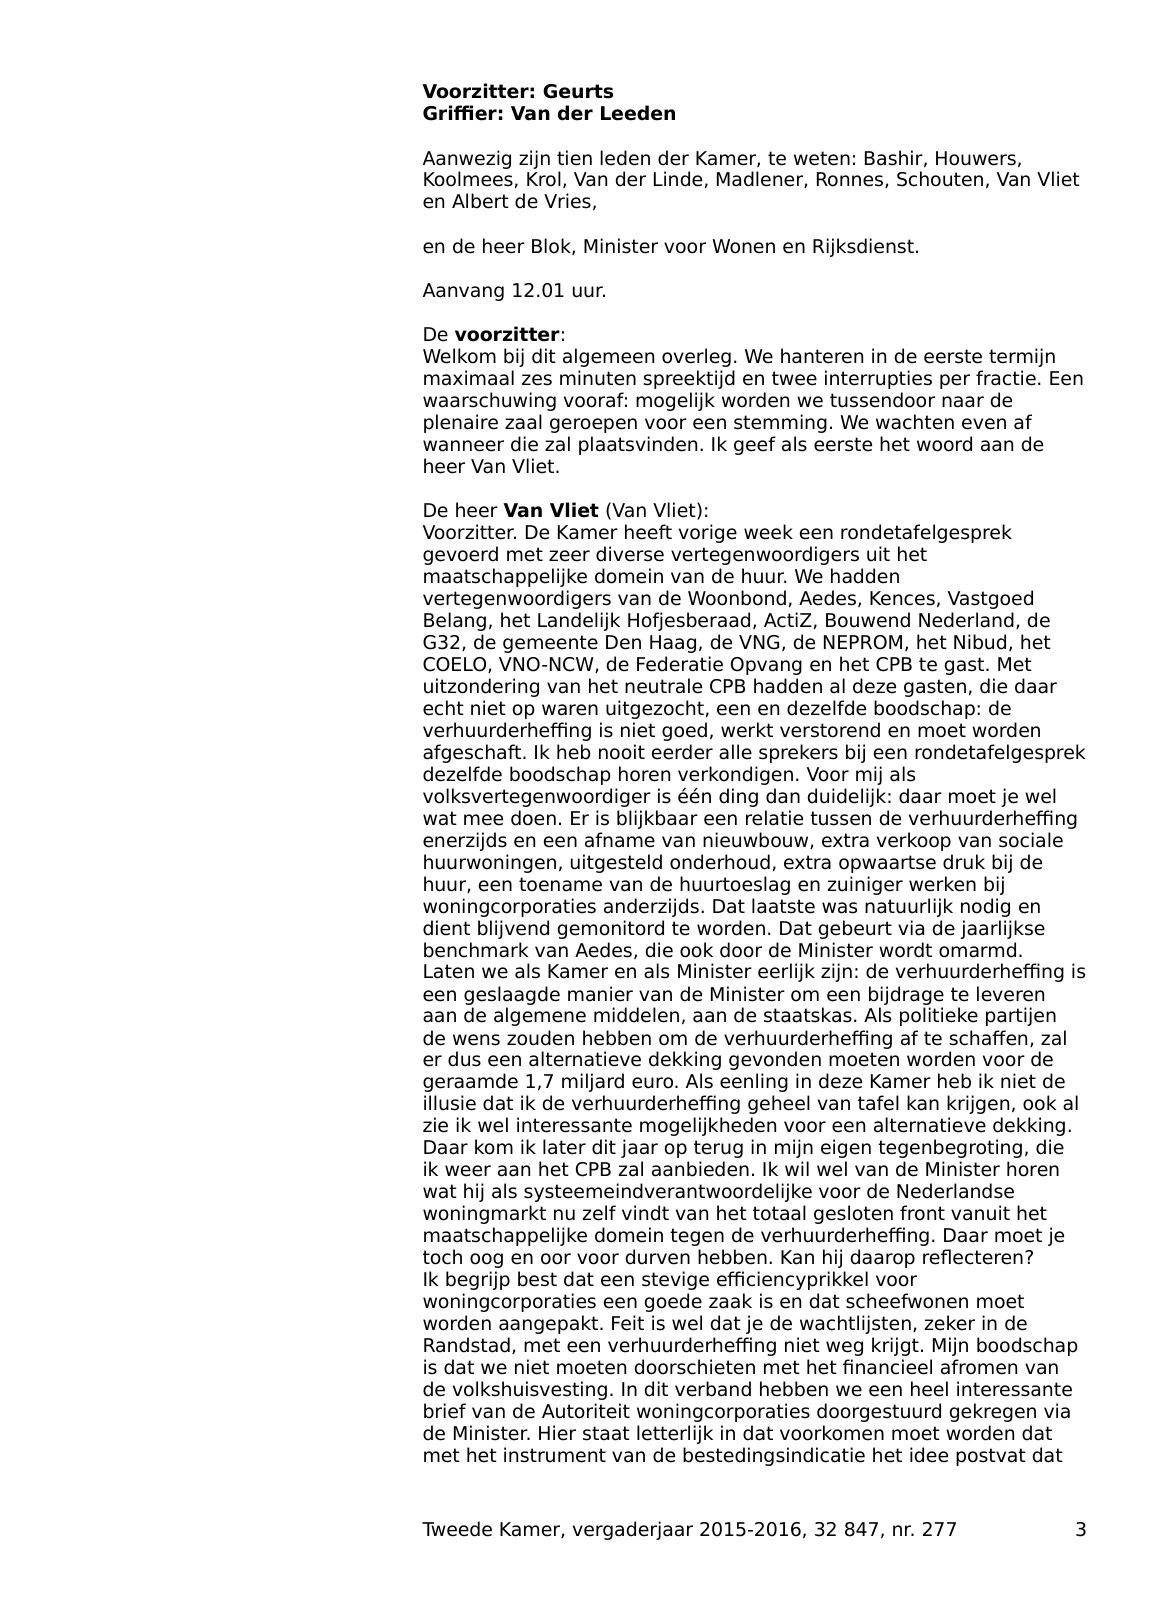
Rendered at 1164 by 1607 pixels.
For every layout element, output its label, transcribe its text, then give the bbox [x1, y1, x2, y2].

text Voorzitter. De Kamer heeft vorige week een rondetafelgesprek gevoerd met zeer diverse vertegenwoordigers uit het maatschappelijke domein van de huur. We hadden vertegenwoordigers van de Woonbond, Aedes, Kences, Vastgoed Belang, het Landelijk Hofjesberaad, ActiZ, Bouwend Nederland, de G32, de gemeente Den Haag, de VNG, de NEPROM, het Nibud, het COELO, VNO-NCW, de Federatie Opvang en het CPB te gast. Met uitzondering van het neutrale CPB hadden al deze gasten, die daar echt niet op waren uitgezocht, een en dezelfde boodschap: de verhuurderheffing is niet goed, werkt verstorend en moet worden afgeschaft. Ik heb nooit eerder alle sprekers bij een rondetafelgesprek dezelfde boodschap horen verkondigen. Voor mij als volksvertegenwoordiger is één ding dan duidelijk: daar moet je wel wat mee doen. Er is blijkbaar een relatie tussen de verhuurderheffing enerzijds en een afname van nieuwbouw, extra verkoop van sociale huurwoningen, uitgesteld onderhoud, extra opwaartse druk bij de huur, een toename van de huurtoeslag en zuiniger werken bij woningcorporaties anderzijds. Dat laatste was natuurlijk nodig en dient blijvend gemonitord te worden. Dat gebeurt via de jaarlijkse benchmark van Aedes, die ook door de Minister wordt omarmd. [422, 522, 1087, 961]
text Welkom bij dit algemeen overleg. We hanteren in de eerste termijn maximaal zes minuten spreektijd en twee interrupties per fractie. Een waarschuwing vooraf: mogelijk worden we tussendoor naar de plenaire zaal geroepen voor een stemming. We wachten even af wanneer die zal plaatsvinden. Ik geef als eerste het woord aan de heer Van Vliet. [422, 346, 1087, 478]
text De heer Van Vliet (Van Vliet): [422, 500, 1087, 522]
text en de heer Blok, Minister voor Wonen en Rijksdienst. [422, 236, 1087, 257]
text Voorzitter: Geurts [422, 81, 1087, 103]
text Aanvang 12.01 uur. [422, 280, 1087, 302]
text Aanwezig zijn tien leden der Kamer, te weten: Bashir, Houwers, Koolmees, Krol, Van der Linde, Madlener, Ronnes, Schouten, Van Vliet en Albert de Vries, [422, 147, 1087, 213]
text Ik begrijp best dat een stevige efficiencyprikkel voor woningcorporaties een goede zaak is en dat scheefwonen moet worden aangepakt. Feit is wel dat je de wachtlijsten, zeker in de Randstad, met een verhuurderheffing niet weg krijgt. Mijn boodschap is dat we niet moeten doorschieten met het financieel afromen van de volkshuisvesting. In dit verband hebben we een heel interessante brief van de Autoriteit woningcorporaties doorgestuurd gekregen via de Minister. Hier staat letterlijk in dat voorkomen moet worden dat met het instrument van de bestedingsindicatie het idee postvat dat [422, 1269, 1087, 1467]
text De voorzitter: [422, 324, 1087, 346]
text Griffier: Van der Leeden [422, 103, 1087, 125]
text Laten we als Kamer en als Minister eerlijk zijn: de verhuurderheffing is een geslaagde manier van de Minister om een bijdrage te leveren aan de algemene middelen, aan de staatskas. Als politieke partijen de wens zouden hebben om de verhuurderheffing af te schaffen, zal er dus een alternatieve dekking gevonden moeten worden voor de geraamde 1,7 miljard euro. Als eenling in deze Kamer heb ik niet de illusie dat ik de verhuurderheffing geheel van tafel kan krijgen, ook al zie ik wel interessante mogelijkheden voor een alternatieve dekking. Daar kom ik later dit jaar op terug in mijn eigen tegenbegroting, die ik weer aan het CPB zal aanbieden. Ik wil wel van de Minister horen wat hij als systeemeindverantwoordelijke voor de Nederlandse woningmarkt nu zelf vindt van het totaal gesloten front vanuit het maatschappelijke domein tegen de verhuurderheffing. Daar moet je toch oog en oor voor durven hebben. Kan hij daarop reflecteren? [422, 961, 1087, 1269]
